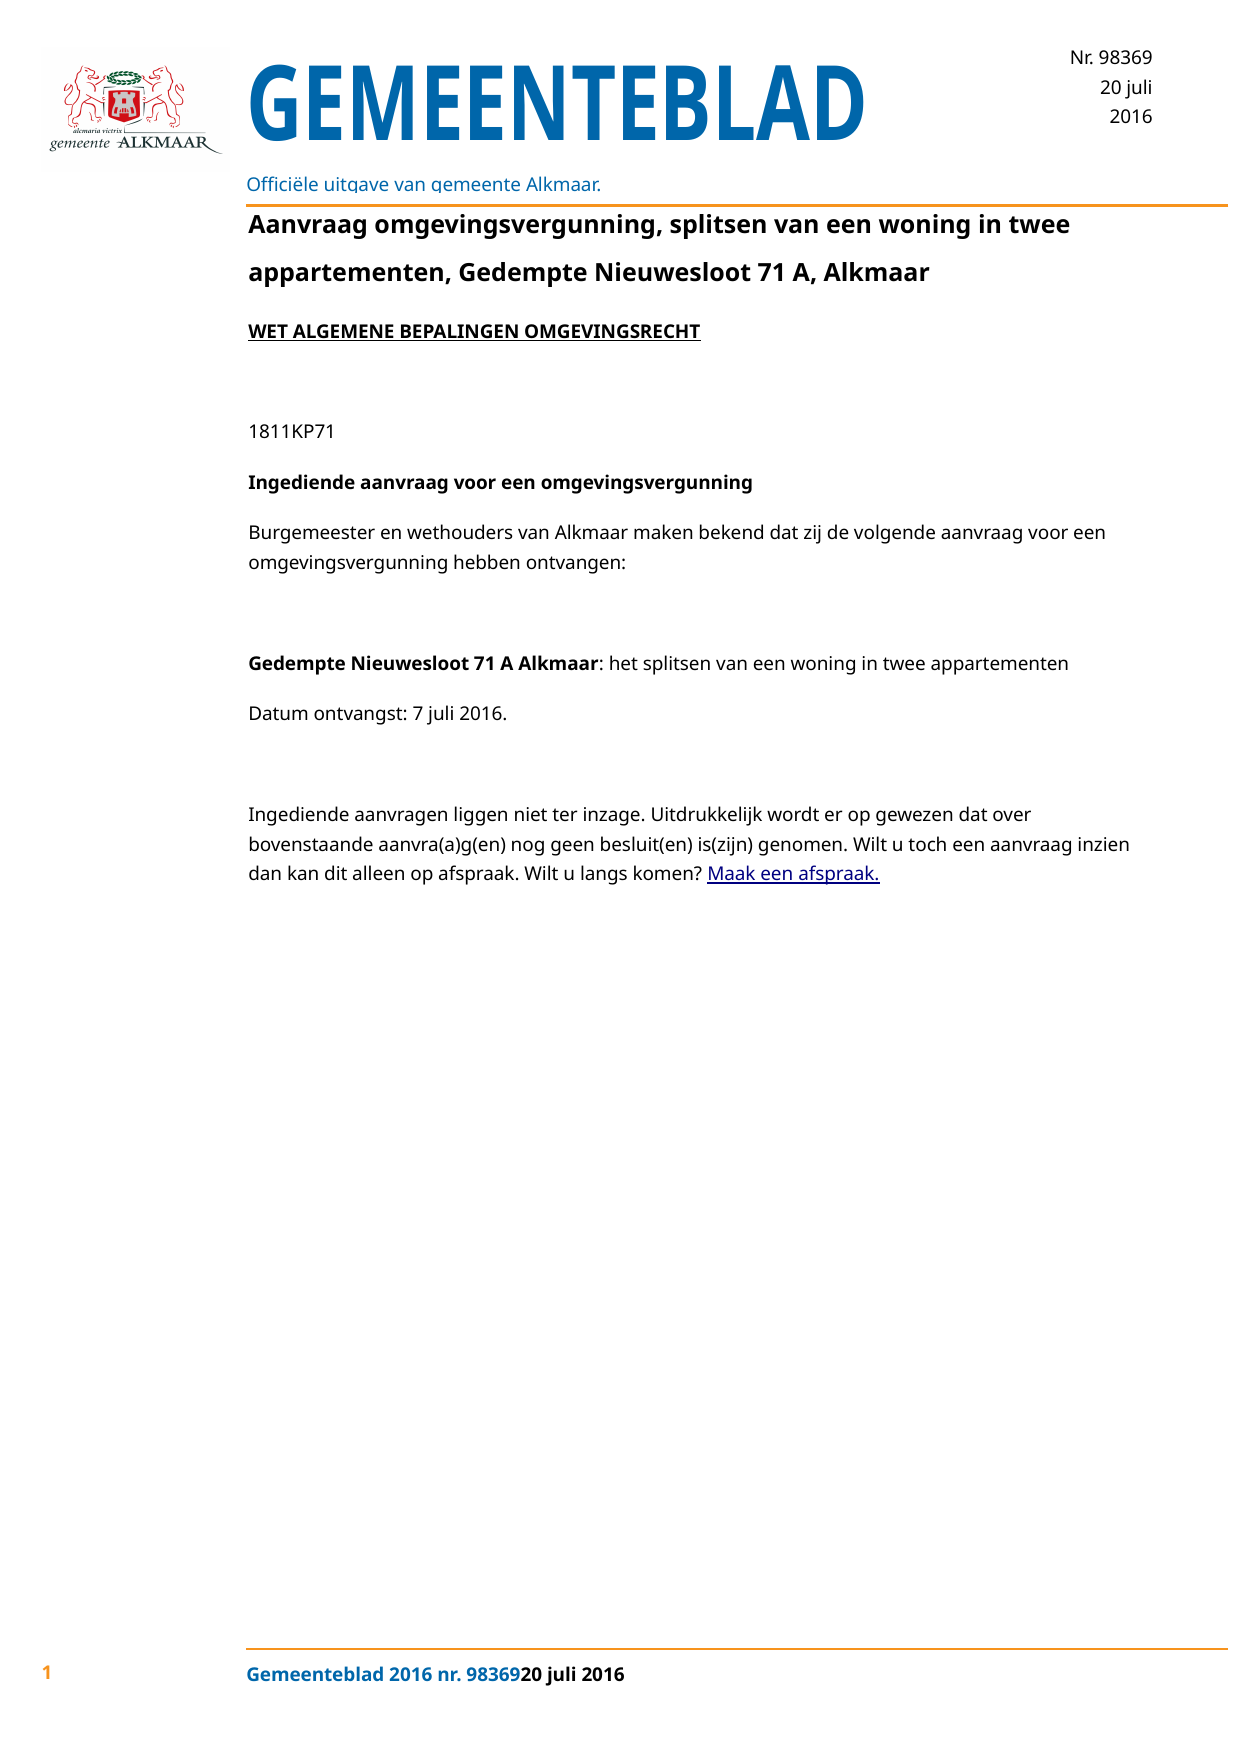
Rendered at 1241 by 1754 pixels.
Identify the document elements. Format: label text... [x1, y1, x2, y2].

text Aanvraag omgevingsvergunning, splitsen van een woning in twee appartementen, Gedempte Nieuwesloot 71 A, Alkmaar [248, 207, 1152, 288]
text WET ALGEMENE BEPALINGEN OMGEVINGSRECHT [248, 318, 1152, 344]
text Ingediende aanvragen liggen niet ter inzage. Uitdrukkelijk wordt er op gewezen dat over bovenstaande aanvra(a)g(en) nog geen besluit(en) is(zijn) genomen. Wilt u toch een aanvraag inzien dan kan dit alleen op afspraak. Wilt u langs komen? Maak een afspraak. [248, 801, 1152, 886]
text Gedempte Nieuwesloot 71 A Alkmaar: het splitsen van een woning in twee appartementen [248, 650, 1152, 676]
text Datum ontvangst: 7 juli 2016. [248, 700, 1152, 726]
text Ingediende aanvraag voor een omgevingsvergunning [248, 469, 1152, 495]
picture [41, 47, 231, 172]
text Burgemeester en wethouders van Alkmaar maken bekend dat zij de volgende aanvraag voor een omgevingsvergunning hebben ontvangen: [248, 519, 1152, 575]
text 1811KP71 [248, 419, 1152, 444]
